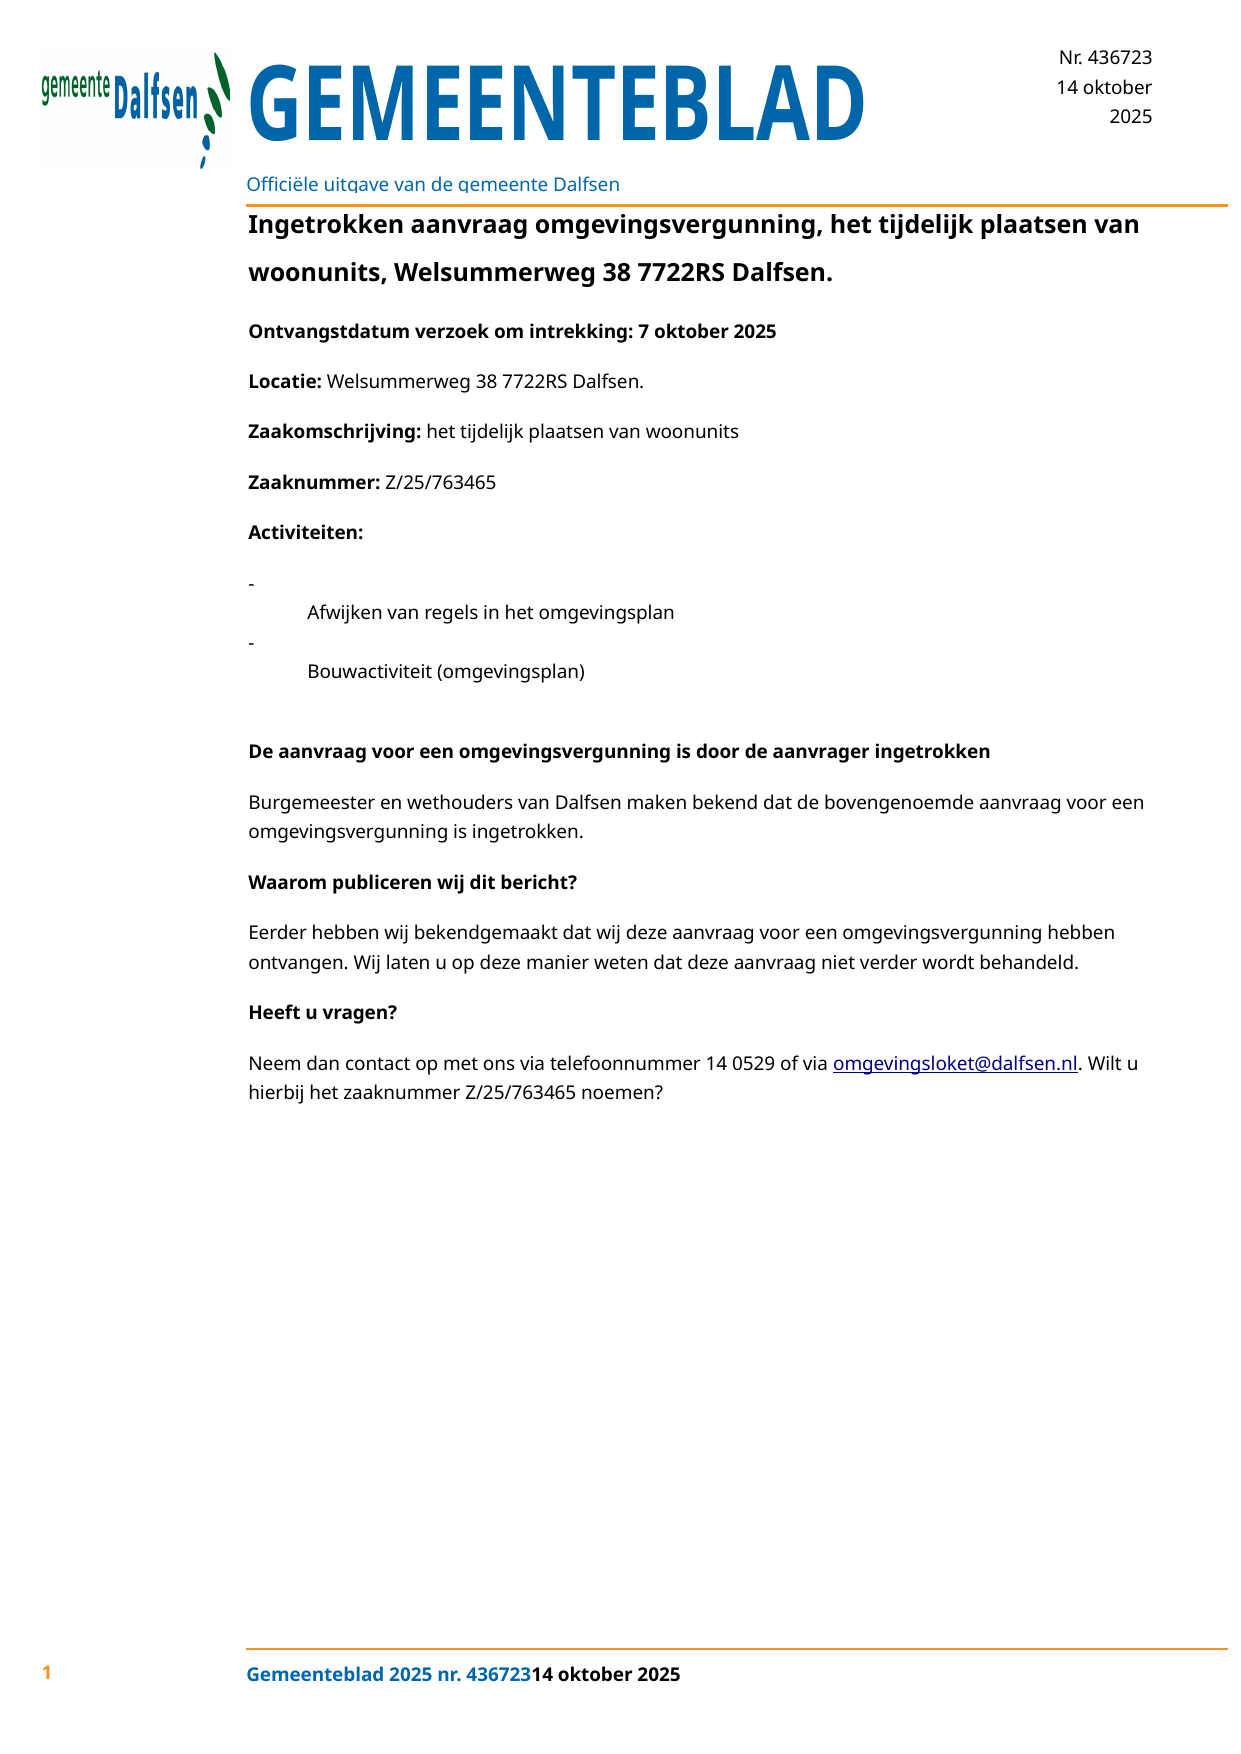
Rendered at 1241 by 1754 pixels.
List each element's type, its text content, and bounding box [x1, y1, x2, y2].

text De aanvraag voor een omgevingsvergunning is door de aanvrager ingetrokken [248, 739, 1152, 764]
text Zaaknummer: Z/25/763465 [248, 469, 1152, 495]
text Eerder hebben wij bekendgemaakt dat wij deze aanvraag voor een omgevingsvergunning hebben ontvangen. Wij laten u op deze manier weten dat deze aanvraag niet verder wordt behandeld. [248, 919, 1152, 975]
text Neem dan contact op met ons via telefoonnummer 14 0529 of via omgevingsloket@dalfsen.nl. Wilt u hierbij het zaaknummer Z/25/763465 noemen? [248, 1050, 1152, 1105]
list Bouwactiviteit (omgevingsplan) [248, 659, 1152, 684]
picture [41, 47, 231, 172]
list Afwijken van regels in het omgevingsplan [248, 599, 1152, 625]
text Ontvangstdatum verzoek om intrekking: 7 oktober 2025 [248, 318, 1152, 344]
text Ingetrokken aanvraag omgevingsvergunning, het tijdelijk plaatsen van woonunits, Welsummerweg 38 7722RS Dalfsen. [248, 207, 1152, 288]
text Zaakomschrijving: het tijdelijk plaatsen van woonunits [248, 419, 1152, 444]
text Waarom publiceren wij dit bericht? [248, 869, 1152, 895]
text Locatie: Welsummerweg 38 7722RS Dalfsen. [248, 368, 1152, 394]
text Burgemeester en wethouders van Dalfsen maken bekend dat de bovengenoemde aanvraag voor een omgevingsvergunning is ingetrokken. [248, 789, 1152, 844]
text Heeft u vragen? [248, 999, 1152, 1025]
text Activiteiten: [248, 519, 1152, 545]
